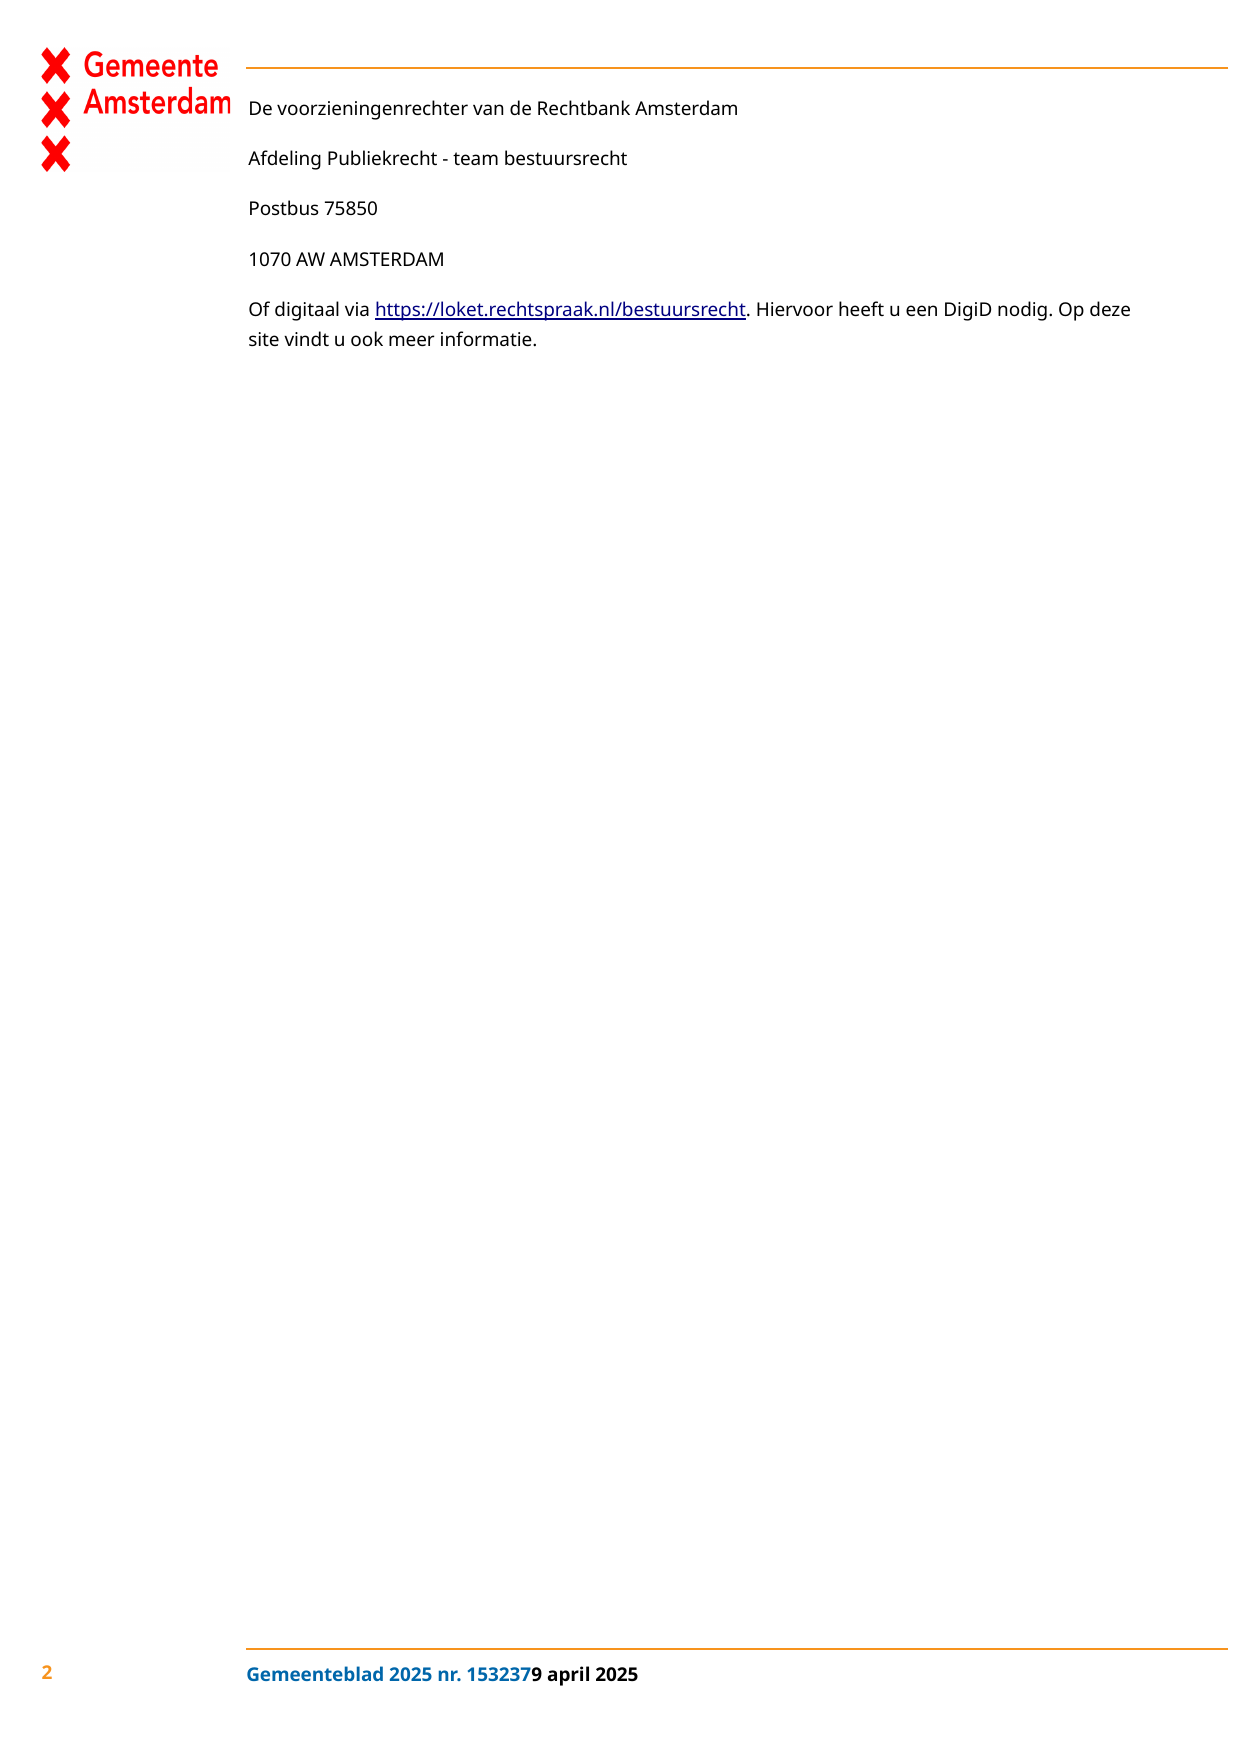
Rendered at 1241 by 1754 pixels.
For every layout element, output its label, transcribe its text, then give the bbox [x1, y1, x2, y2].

picture [41, 47, 231, 172]
text 1070 AW AMSTERDAM [248, 246, 1152, 272]
text Postbus 75850 [248, 196, 1152, 221]
text Afdeling Publiekrecht - team bestuursrecht [248, 145, 1152, 171]
text Of digitaal via https://loket.rechtspraak.nl/bestuursrecht. Hiervoor heeft u een DigiD nodig. Op deze site vindt u ook meer informatie. [248, 296, 1152, 352]
text De voorzieningenrechter van de Rechtbank Amsterdam [248, 95, 1152, 121]
